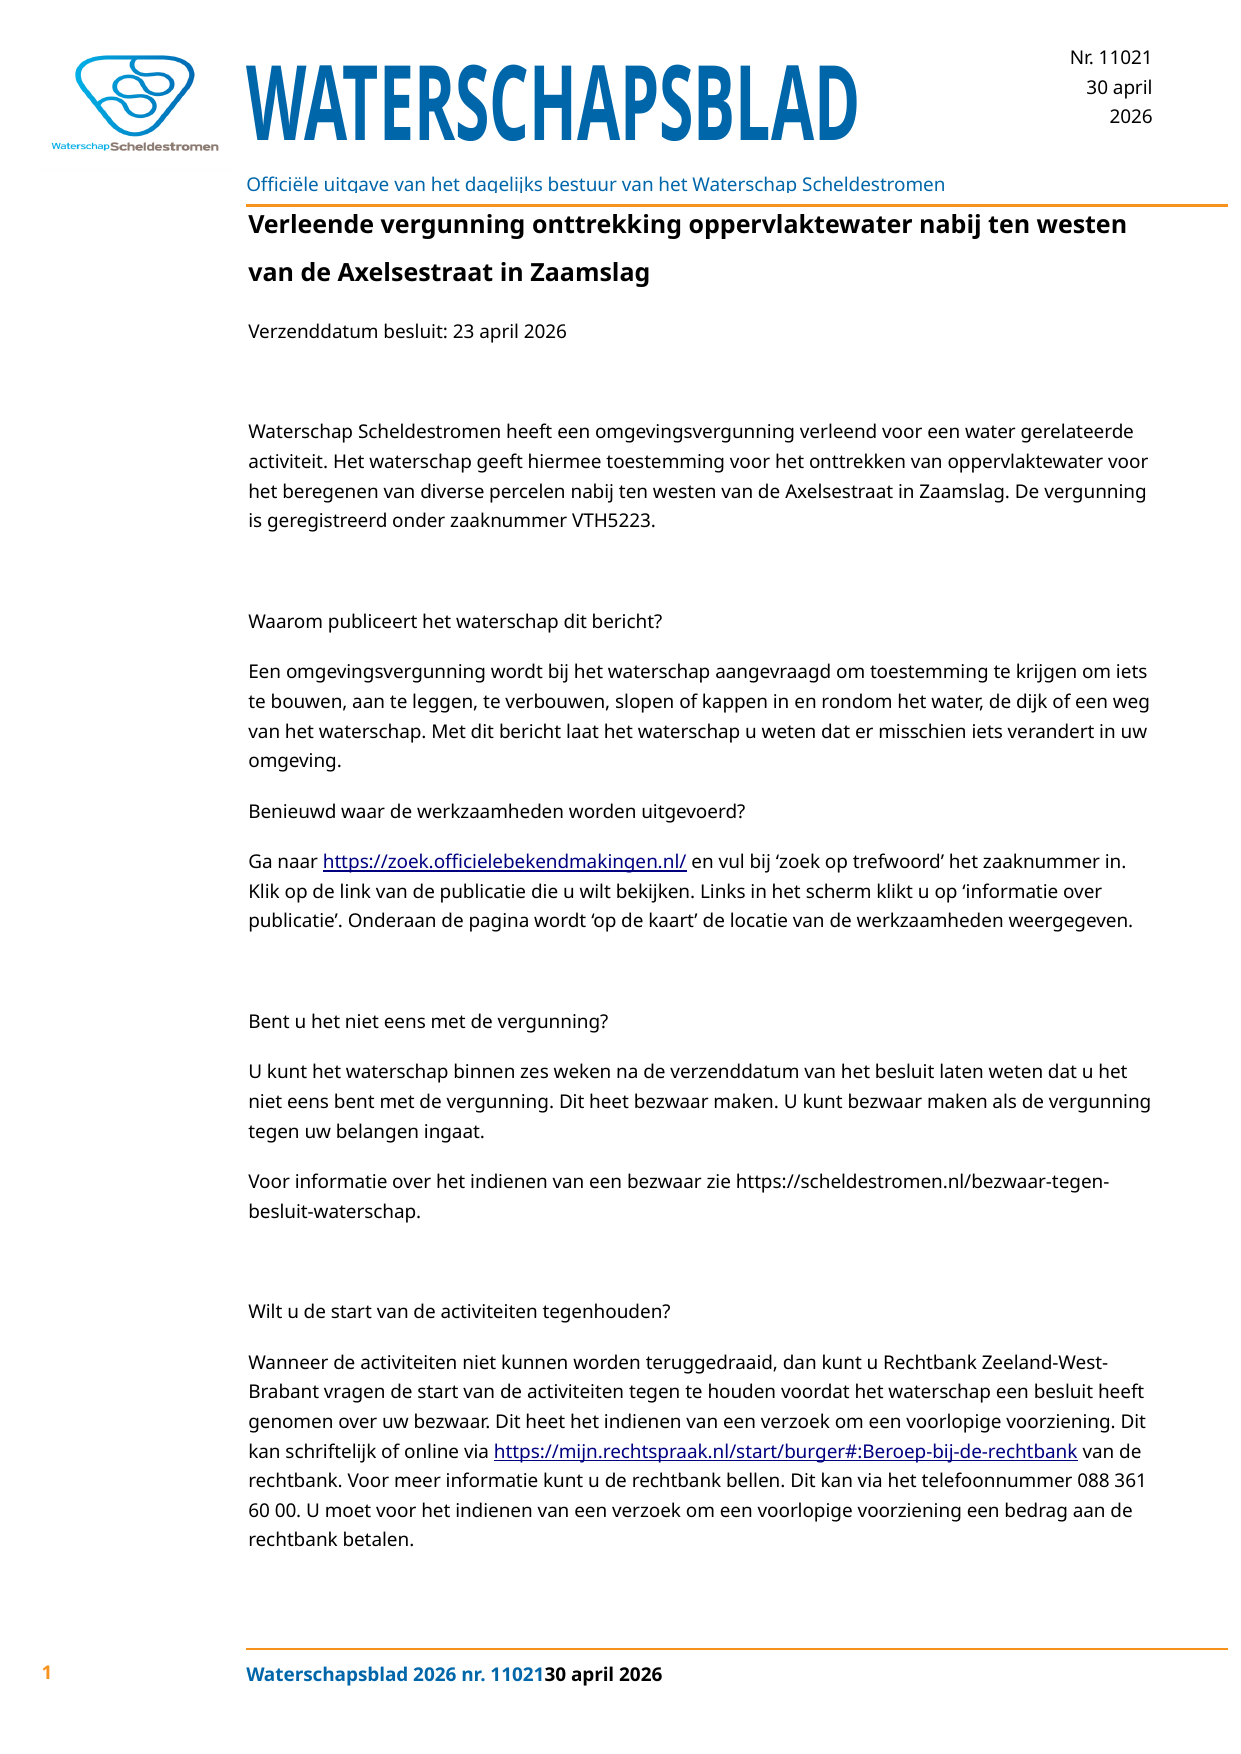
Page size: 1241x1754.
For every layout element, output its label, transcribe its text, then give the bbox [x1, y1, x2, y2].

text Verzenddatum besluit: 23 april 2026 [248, 318, 1152, 344]
text Wanneer de activiteiten niet kunnen worden teruggedraaid, dan kunt u Rechtbank Zeeland-West-Brabant vragen de start van de activiteiten tegen te houden voordat het waterschap een besluit heeft genomen over uw bezwaar. Dit heet het indienen van een verzoek om een voorlopige voorziening. Dit kan schriftelijk of online via https://mijn.rechtspraak.nl/start/burger#:Beroep-bij-de-rechtbank van de rechtbank. Voor meer informatie kunt u de rechtbank bellen. Dit kan via het telefoonnummer 088 361 60 00. U moet voor het indienen van een verzoek om een voorlopige voorziening een bedrag aan de rechtbank betalen. [248, 1349, 1152, 1552]
text Benieuwd waar de werkzaamheden worden uitgevoerd? [248, 798, 1152, 824]
text Waarom publiceert het waterschap dit bericht? [248, 608, 1152, 634]
text Waterschap Scheldestromen heeft een omgevingsvergunning verleend voor een water gerelateerde activiteit. Het waterschap geeft hiermee toestemming voor het onttrekken van oppervlaktewater voor het beregenen van diverse percelen nabij ten westen van de Axelsestraat in Zaamslag. De vergunning is geregistreerd onder zaaknummer VTH5223. [248, 419, 1152, 533]
text Ga naar https://zoek.officielebekendmakingen.nl/ en vul bij ‘zoek op trefwoord’ het zaaknummer in. Klik op de link van de publicatie die u wilt bekijken. Links in het scherm klikt u op ‘informatie over publicatie’. Onderaan de pagina wordt ‘op de kaart’ de locatie van de werkzaamheden weergegeven. [248, 848, 1152, 933]
text Voor informatie over het indienen van een bezwaar zie https://scheldestromen.nl/bezwaar-tegen-besluit-waterschap. [248, 1168, 1152, 1224]
picture [41, 47, 231, 172]
text Wilt u de start van de activiteiten tegenhouden? [248, 1299, 1152, 1324]
text Bent u het niet eens met de vergunning? [248, 1008, 1152, 1034]
text Verleende vergunning onttrekking oppervlaktewater nabij ten westen van de Axelsestraat in Zaamslag [248, 207, 1152, 288]
text Een omgevingsvergunning wordt bij het waterschap aangevraagd om toestemming te krijgen om iets te bouwen, aan te leggen, te verbouwen, slopen of kappen in en rondom het water, de dijk of een weg van het waterschap. Met dit bericht laat het waterschap u weten dat er misschien iets verandert in uw omgeving. [248, 659, 1152, 773]
text U kunt het waterschap binnen zes weken na de verzenddatum van het besluit laten weten dat u het niet eens bent met de vergunning. Dit heet bezwaar maken. U kunt bezwaar maken als de vergunning tegen uw belangen ingaat. [248, 1059, 1152, 1144]
